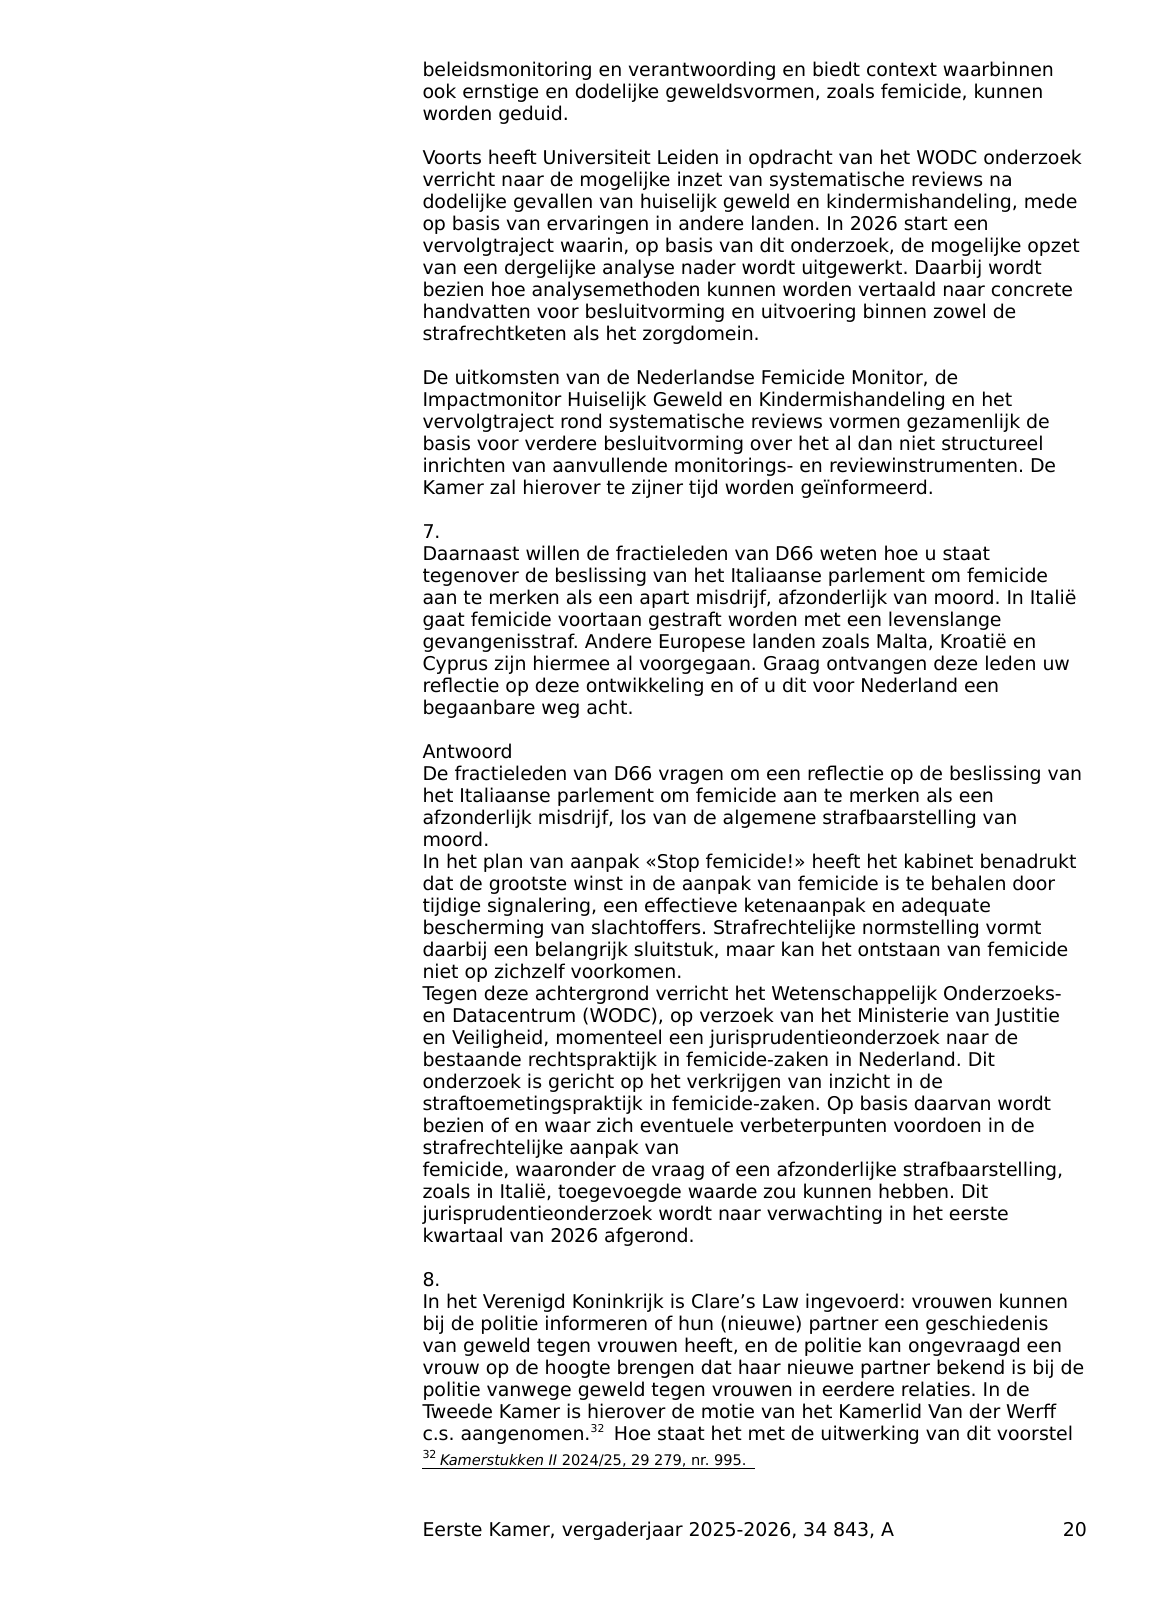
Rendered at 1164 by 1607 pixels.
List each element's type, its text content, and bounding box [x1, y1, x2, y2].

text Kamerstukken II 2024/25, 29 279, nr. 995. [422, 1448, 1087, 1470]
text 8. [422, 1269, 1087, 1291]
text In het plan van aanpak «Stop femicide!» heeft het kabinet benadrukt dat de grootste winst in de aanpak van femicide is te behalen door tijdige signalering, een effectieve ketenaanpak en adequate bescherming van slachtoffers. Strafrechtelijke normstelling vormt daarbij een belangrijk sluitstuk, maar kan het ontstaan van femicide niet op zichzelf voorkomen. [422, 851, 1087, 983]
text Tegen deze achtergrond verricht het Wetenschappelijk Onderzoeks- en Datacentrum (WODC), op verzoek van het Ministerie van Justitie en Veiligheid, momenteel een jurisprudentieonderzoek naar de bestaande rechtspraktijk in femicide-zaken in Nederland. Dit onderzoek is gericht op het verkrijgen van inzicht in de straftoemetingspraktijk in femicide-zaken. Op basis daarvan wordt bezien of en waar zich eventuele verbeterpunten voordoen in de strafrechtelijke aanpak van [422, 983, 1087, 1159]
text De fractieleden van D66 vragen om een reflectie op de beslissing van het Italiaanse parlement om femicide aan te merken als een afzonderlijk misdrijf, los van de algemene strafbaarstelling van moord. [422, 763, 1087, 851]
text De uitkomsten van de Nederlandse Femicide Monitor, de Impactmonitor Huiselijk Geweld en Kindermishandeling en het vervolgtraject rond systematische reviews vormen gezamenlijk de basis voor verdere besluitvorming over het al dan niet structureel inrichten van aanvullende monitorings- en reviewinstrumenten. De Kamer zal hierover te zijner tijd worden geïnformeerd. [422, 367, 1087, 499]
text In het Verenigd Koninkrijk is Clare’s Law ingevoerd: vrouwen kunnen bij de politie informeren of hun (nieuwe) partner een geschiedenis van geweld tegen vrouwen heeft, en de politie kan ongevraagd een vrouw op de hoogte brengen dat haar nieuwe partner bekend is bij de politie vanwege geweld tegen vrouwen in eerdere relaties. In de Tweede Kamer is hierover de motie van het Kamerlid Van der Werff c.s. aangenomen. Hoe staat het met de uitwerking van dit voorstel [422, 1291, 1087, 1445]
text femicide, waaronder de vraag of een afzonderlijke strafbaarstelling, zoals in Italië, toegevoegde waarde zou kunnen hebben. Dit jurisprudentieonderzoek wordt naar verwachting in het eerste kwartaal van 2026 afgerond. [422, 1159, 1087, 1247]
text Antwoord [422, 741, 1087, 763]
text beleidsmonitoring en verantwoording en biedt context waarbinnen ook ernstige en dodelijke geweldsvormen, zoals femicide, kunnen worden geduid. [422, 59, 1087, 125]
text 7. [422, 521, 1087, 543]
text Daarnaast willen de fractieleden van D66 weten hoe u staat tegenover de beslissing van het Italiaanse parlement om femicide aan te merken als een apart misdrijf, afzonderlijk van moord. In Italië gaat femicide voortaan gestraft worden met een levenslange gevangenisstraf. Andere Europese landen zoals Malta, Kroatië en Cyprus zijn hiermee al voorgegaan. Graag ontvangen deze leden uw reflectie op deze ontwikkeling en of u dit voor Nederland een begaanbare weg acht. [422, 543, 1087, 719]
text Voorts heeft Universiteit Leiden in opdracht van het WODC onderzoek verricht naar de mogelijke inzet van systematische reviews na dodelijke gevallen van huiselijk geweld en kindermishandeling, mede op basis van ervaringen in andere landen. In 2026 start een vervolgtraject waarin, op basis van dit onderzoek, de mogelijke opzet van een dergelijke analyse nader wordt uitgewerkt. Daarbij wordt bezien hoe analysemethoden kunnen worden vertaald naar concrete handvatten voor besluitvorming en uitvoering binnen zowel de strafrechtketen als het zorgdomein. [422, 147, 1087, 345]
